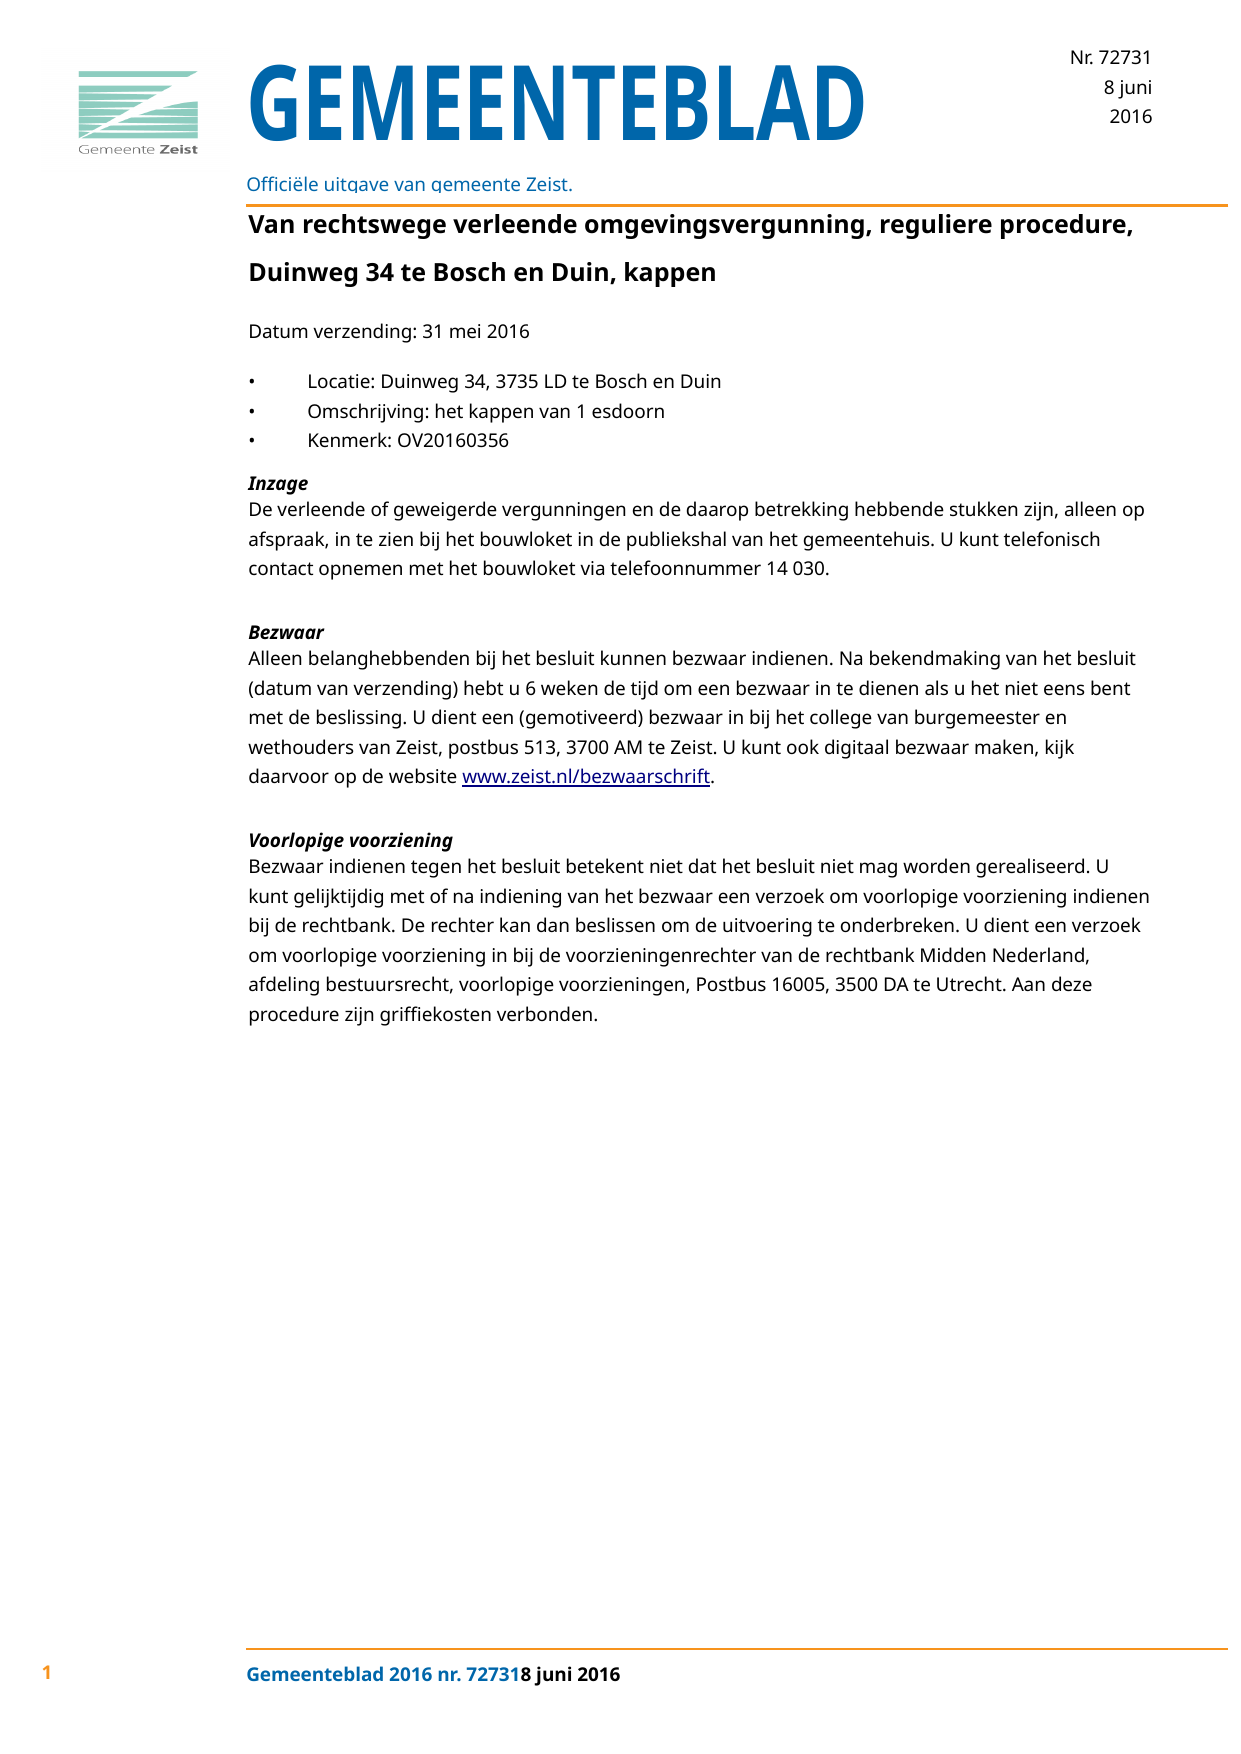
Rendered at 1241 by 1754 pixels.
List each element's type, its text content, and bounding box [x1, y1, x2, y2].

list Locatie: Duinweg 34, 3735 LD te Bosch en Duin [248, 368, 1152, 394]
text Alleen belanghebbenden bij het besluit kunnen bezwaar indienen. Na bekendmaking van het besluit (datum van verzending) hebt u 6 weken de tijd om een bezwaar in te dienen als u het niet eens bent met de beslissing. U dient een (gemotiveerd) bezwaar in bij het college van burgemeester en wethouders van Zeist, postbus 513, 3700 AM te Zeist. U kunt ook digitaal bezwaar maken, kijk daarvoor op de website www.zeist.nl/bezwaarschrift. [248, 645, 1152, 789]
text Bezwaar indienen tegen het besluit betekent niet dat het besluit niet mag worden gerealiseerd. U kunt gelijktijdig met of na indiening van het bezwaar een verzoek om voorlopige voorziening indienen bij de rechtbank. De rechter kan dan beslissen om de uitvoering te onderbreken. U dient een verzoek om voorlopige voorziening in bij de voorzieningenrechter van de rechtbank Midden Nederland, afdeling bestuursrecht, voorlopige voorzieningen, Postbus 16005, 3500 DA te Utrecht. Aan deze procedure zijn griffiekosten verbonden. [248, 853, 1152, 1027]
text Inzage [248, 471, 1152, 496]
text Voorlopige voorziening [248, 827, 1152, 853]
text Datum verzending: 31 mei 2016 [248, 318, 1152, 344]
picture [41, 47, 231, 172]
text Van rechtswege verleende omgevingsvergunning, reguliere procedure, Duinweg 34 te Bosch en Duin, kappen [248, 207, 1152, 288]
text Bezwaar [248, 619, 1152, 645]
list Omschrijving: het kappen van 1 esdoorn [248, 398, 1152, 424]
text De verleende of geweigerde vergunningen en de daarop betrekking hebbende stukken zijn, alleen op afspraak, in te zien bij het bouwloket in de publiekshal van het gemeentehuis. U kunt telefonisch contact opnemen met het bouwloket via telefoonnummer 14 030. [248, 496, 1152, 581]
list Kenmerk: OV20160356 [248, 427, 1152, 453]
